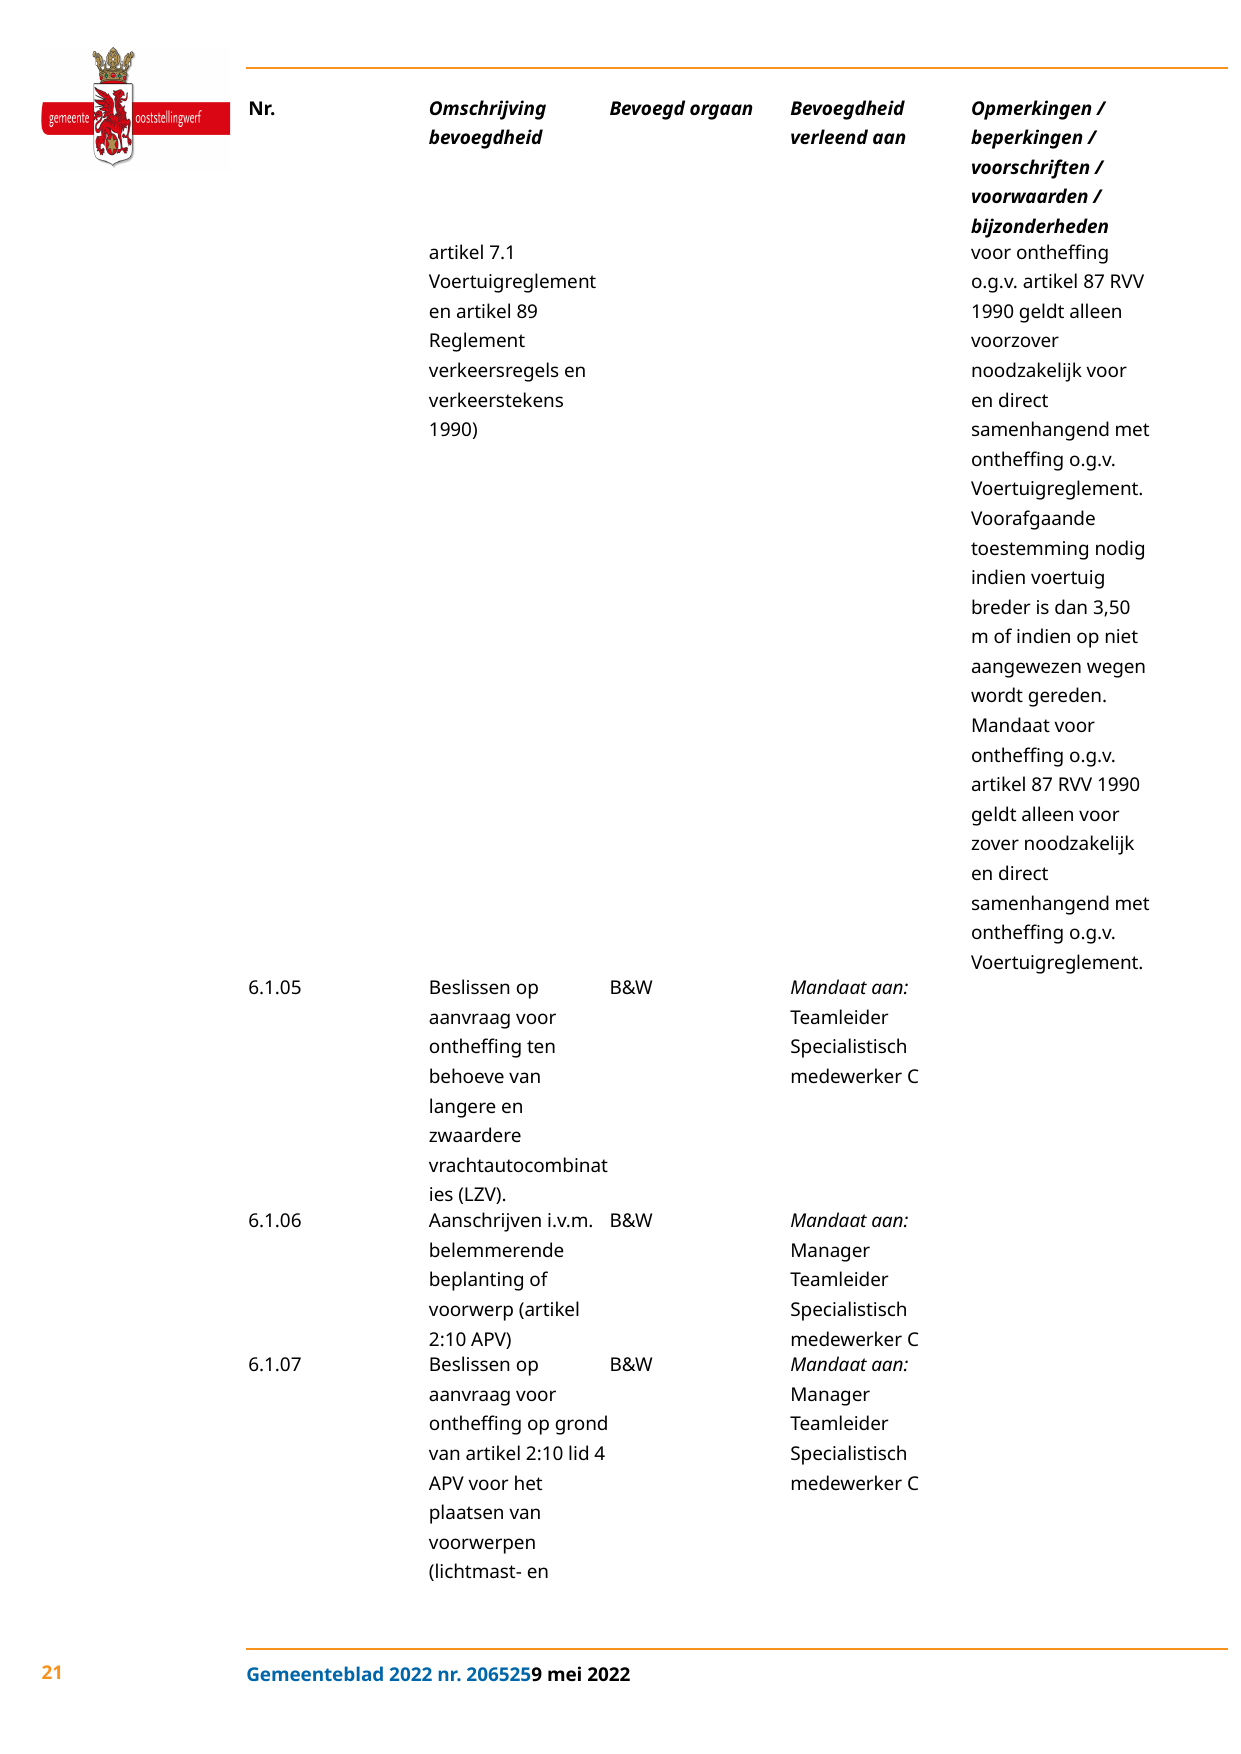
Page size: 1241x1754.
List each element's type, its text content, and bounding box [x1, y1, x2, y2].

table_cell [609, 239, 790, 974]
table_cell 6.1.07 [248, 1351, 429, 1584]
table_header Opmerkingen / beperkingen / voorschriften / voorwaarden / bijzonderheden [971, 95, 1152, 239]
table_header Omschrijving bevoegdheid [429, 95, 609, 239]
table_cell Mandaat aan: Teamleider Specialistisch medewerker C [790, 975, 971, 1207]
table_cell voor ontheffing o.g.v. artikel 87 RVV 1990 geldt alleen voorzover noodzakelijk voor en direct samenhangend met ontheffing o.g.v. Voertuigreglement. Voorafgaande toestemming nodig indien voertuig breder is dan 3,50 m of indien op niet aangewezen wegen wordt gereden. Mandaat voor ontheffing o.g.v. artikel 87 RVV 1990 geldt alleen voor zover noodzakelijk en direct samenhangend met ontheffing o.g.v. Voertuigreglement. [971, 239, 1152, 974]
table_header Bevoegdheid verleend aan [790, 95, 971, 239]
table_cell 6.1.05 [248, 975, 429, 1207]
table_cell B&W [609, 975, 790, 1207]
table_cell [971, 975, 1152, 1207]
table_cell B&W [609, 1351, 790, 1584]
table_cell B&W [609, 1208, 790, 1351]
table_cell 6.1.06 [248, 1208, 429, 1351]
table_cell [790, 239, 971, 974]
table_cell [248, 239, 429, 974]
table_cell Beslissen op aanvraag voor ontheffing op grond van artikel 2:10 lid 4 APV voor het plaatsen van voorwerpen (lichtmast- en [429, 1351, 609, 1584]
table_header Nr. [248, 95, 429, 239]
table_cell [971, 1208, 1152, 1351]
table_cell Aanschrijven i.v.m. belemmerende beplanting of voorwerp (artikel 2:10 APV) [429, 1208, 609, 1351]
table_cell Mandaat aan: Manager Teamleider Specialistisch medewerker C [790, 1208, 971, 1351]
table_cell artikel 7.1 Voertuigreglement en artikel 89 Reglement verkeersregels en verkeerstekens 1990) [429, 239, 609, 974]
table_header Bevoegd orgaan [609, 95, 790, 239]
table_cell Beslissen op aanvraag voor ontheffing ten behoeve van langere en zwaardere vrachtautocombinaties (LZV). [429, 975, 609, 1207]
table_cell Mandaat aan: Manager Teamleider Specialistisch medewerker C [790, 1351, 971, 1584]
picture [41, 47, 231, 172]
table_cell [971, 1351, 1152, 1584]
